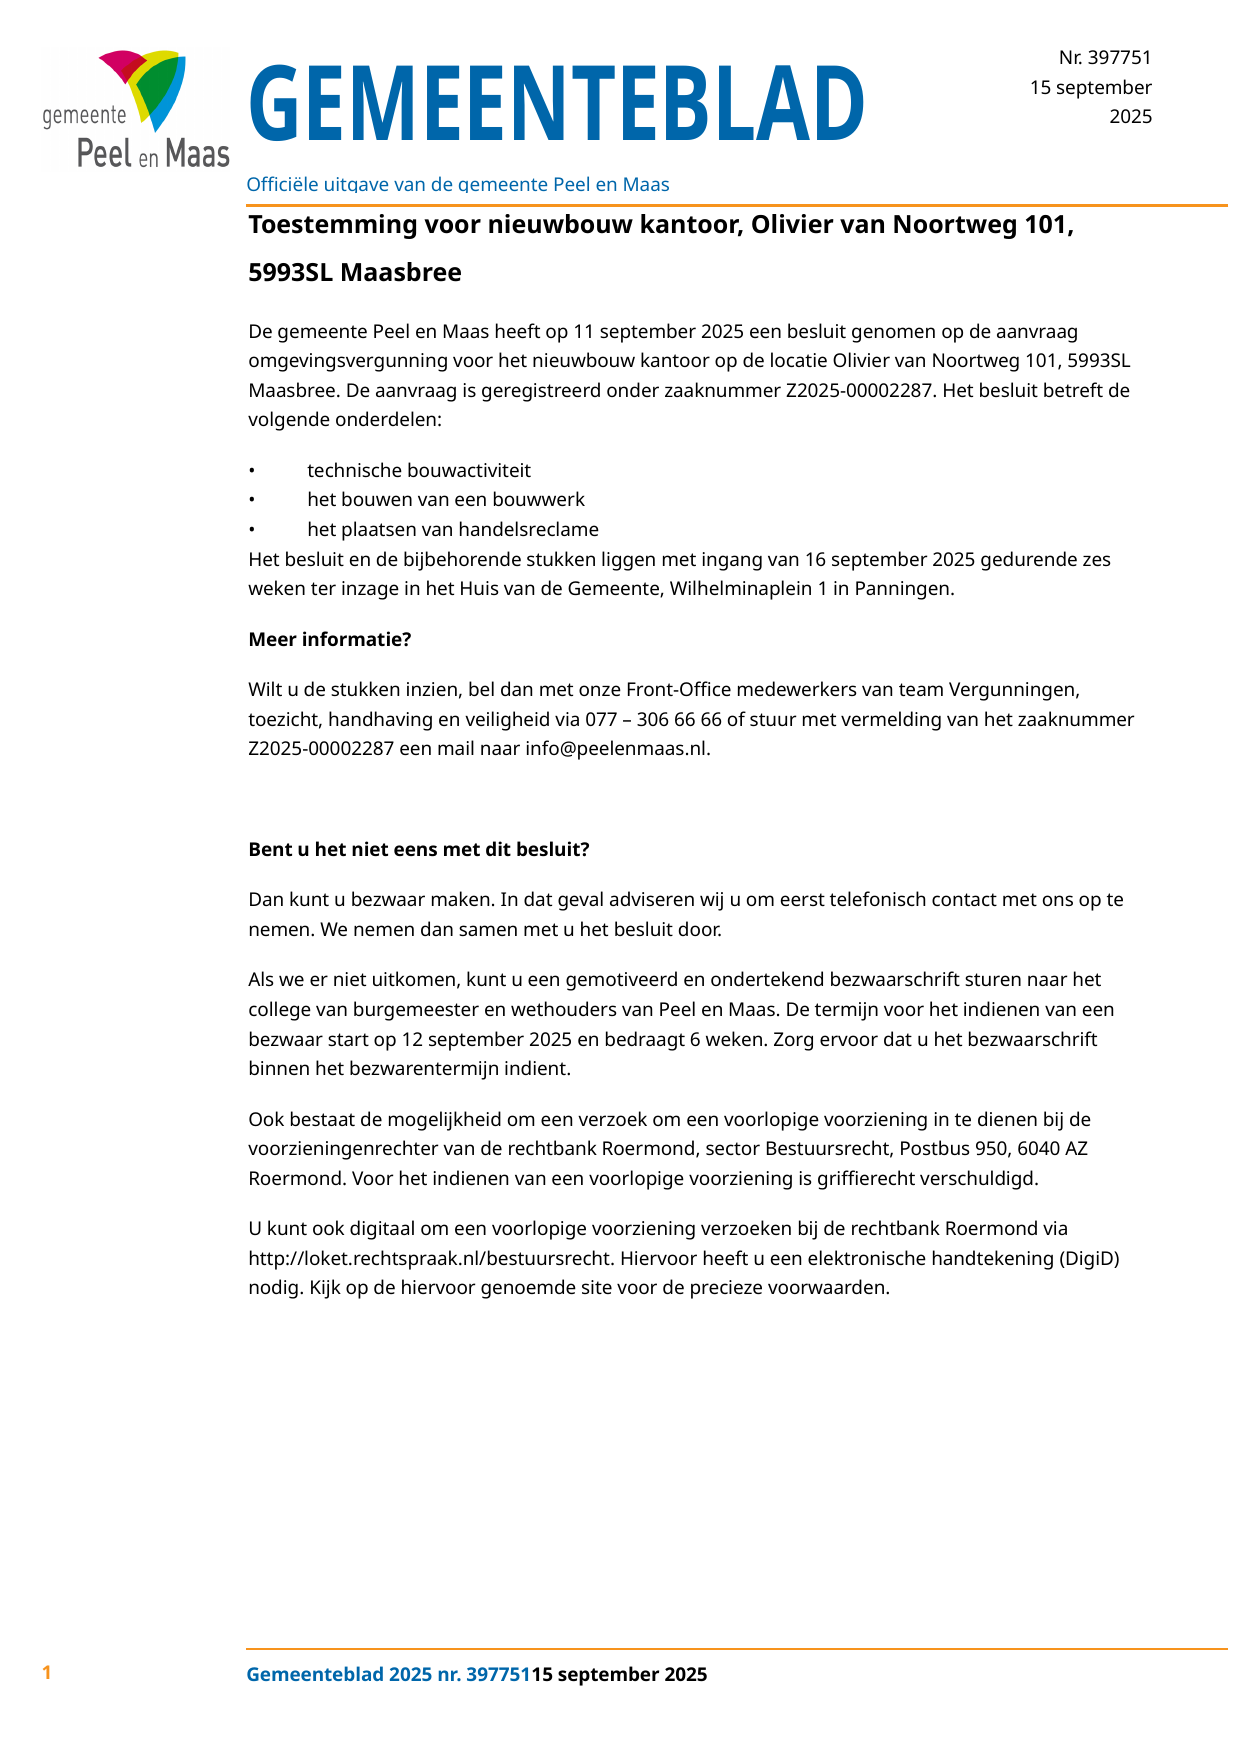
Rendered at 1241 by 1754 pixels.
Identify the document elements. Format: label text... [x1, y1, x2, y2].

list het bouwen van een bouwwerk [248, 487, 1152, 512]
text Het besluit en de bijbehorende stukken liggen met ingang van 16 september 2025 gedurende zes weken ter inzage in het Huis van de Gemeente, Wilhelminaplein 1 in Panningen. [248, 546, 1152, 601]
text Wilt u de stukken inzien, bel dan met onze Front-Office medewerkers van team Vergunningen, toezicht, handhaving en veiligheid via 077 – 306 66 66 of stuur met vermelding van het zaaknummer Z2025-00002287 een mail naar info@peelenmaas.nl. [248, 676, 1152, 761]
picture [41, 47, 231, 172]
text Als we er niet uitkomen, kunt u een gemotiveerd en ondertekend bezwaarschrift sturen naar het college van burgemeester en wethouders van Peel en Maas. De termijn voor het indienen van een bezwaar start op 12 september 2025 en bedraagt 6 weken. Zorg ervoor dat u het bezwaarschrift binnen het bezwarentermijn indient. [248, 967, 1152, 1081]
list technische bouwactiviteit [248, 457, 1152, 483]
text Ook bestaat de mogelijkheid om een verzoek om een voorlopige voorziening in te dienen bij de voorzieningenrechter van de rechtbank Roermond, sector Bestuursrecht, Postbus 950, 6040 AZ Roermond. Voor het indienen van een voorlopige voorziening is griffierecht verschuldigd. [248, 1106, 1152, 1191]
text Dan kunt u bezwaar maken. In dat geval adviseren wij u om eerst telefonisch contact met ons op te nemen. We nemen dan samen met u het besluit door. [248, 887, 1152, 942]
text Toestemming voor nieuwbouw kantoor, Olivier van Noortweg 101, 5993SL Maasbree [248, 207, 1152, 288]
text U kunt ook digitaal om een voorlopige voorziening verzoeken bij de rechtbank Roermond via http://loket.rechtspraak.nl/bestuursrecht. Hiervoor heeft u een elektronische handtekening (DigiD) nodig. Kijk op de hiervoor genoemde site voor de precieze voorwaarden. [248, 1215, 1152, 1300]
text De gemeente Peel en Maas heeft op 11 september 2025 een besluit genomen op de aanvraag omgevingsvergunning voor het nieuwbouw kantoor op de locatie Olivier van Noortweg 101, 5993SL Maasbree. De aanvraag is geregistreerd onder zaaknummer Z2025-00002287. Het besluit betreft de volgende onderdelen: [248, 318, 1152, 432]
text Meer informatie? [248, 626, 1152, 652]
text Bent u het niet eens met dit besluit? [248, 836, 1152, 862]
list het plaatsen van handelsreclame [248, 516, 1152, 542]
